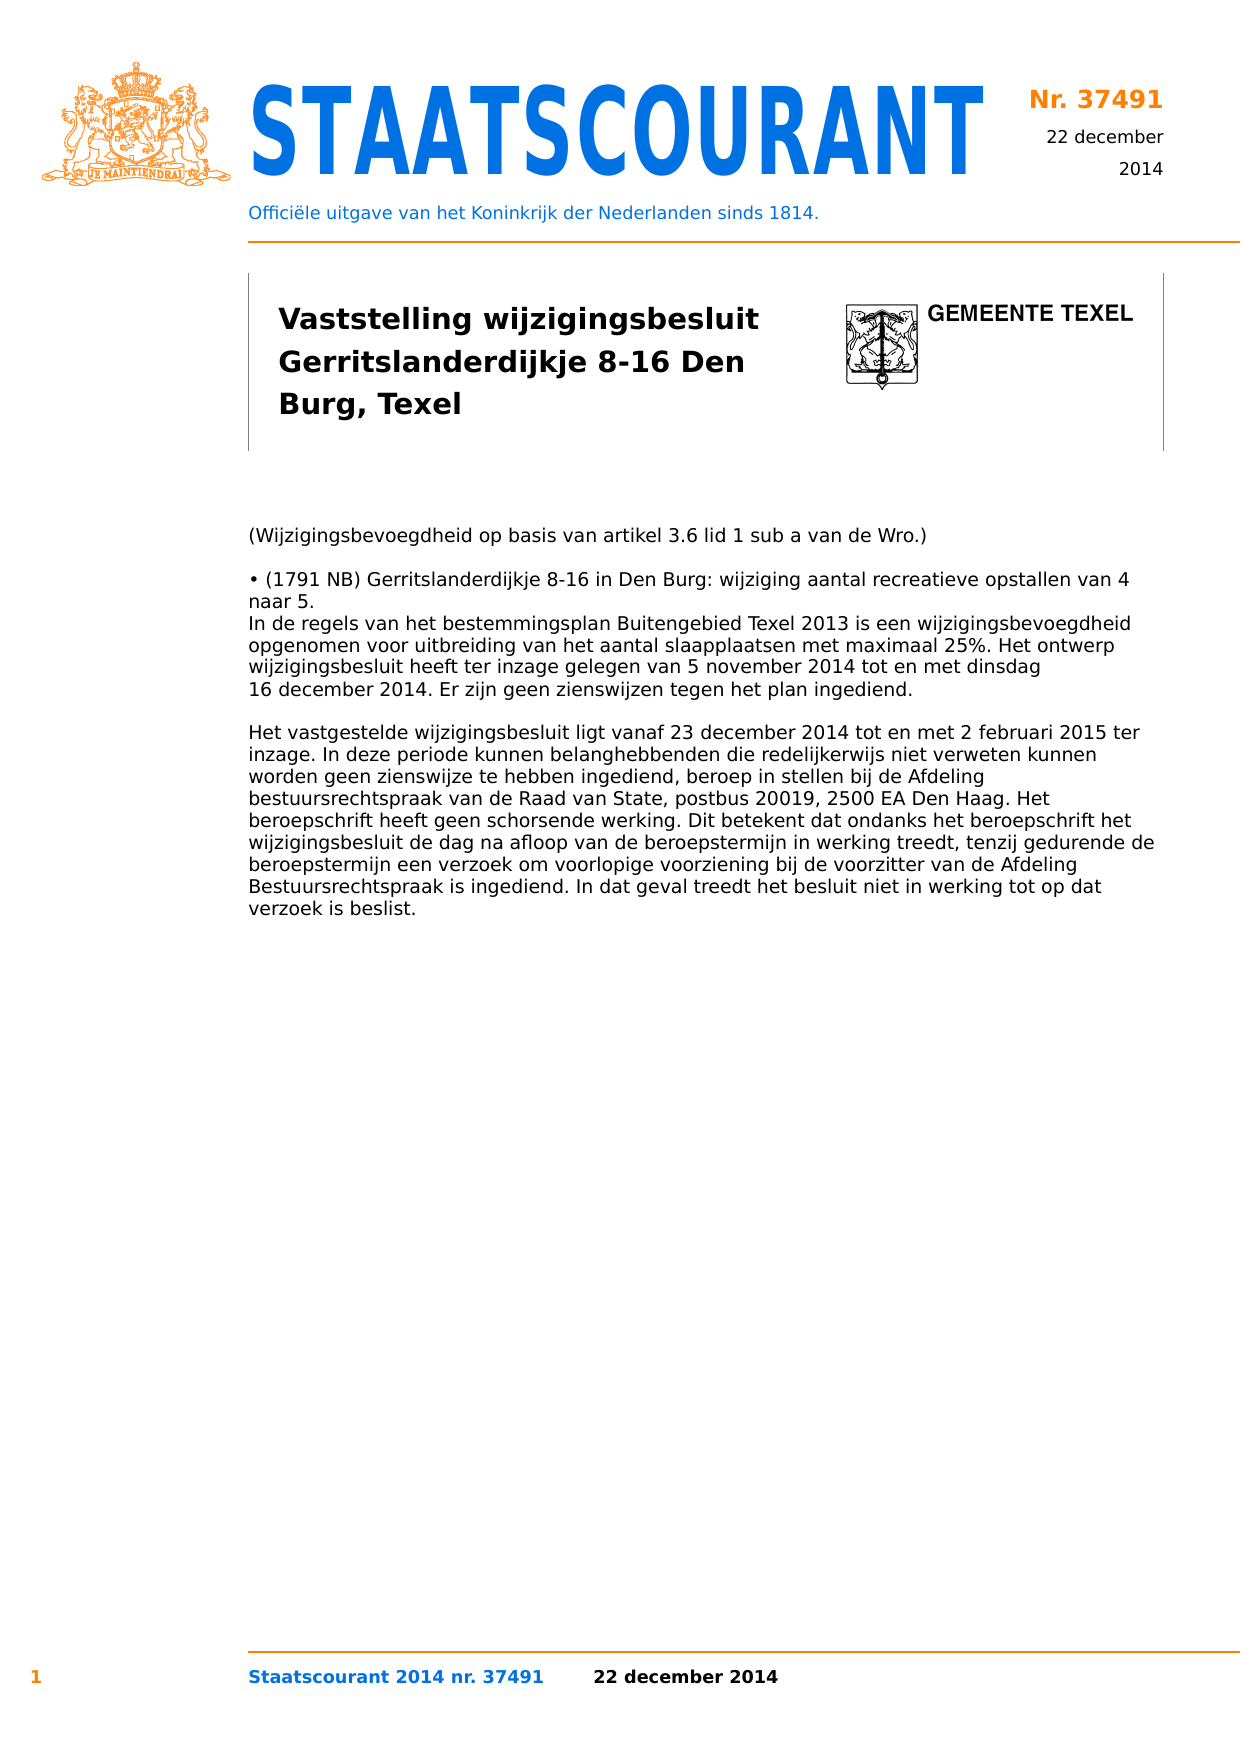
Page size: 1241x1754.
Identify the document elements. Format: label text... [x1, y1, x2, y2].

text • (1791 NB) Gerritslanderdijkje 8-16 in Den Burg: wijziging aantal recreatieve opstallen van 4 naar 5. [248, 568, 1163, 612]
table_header Nr. 37491 [998, 62, 1240, 121]
text (Wijzigingsbevoegdheid op basis van artikel 3.6 lid 1 sub a van de Wro.) [248, 525, 1163, 547]
table_cell 2014 [998, 153, 1240, 203]
subtitle Vaststelling wijzigingsbesluit Gerritslanderdijkje 8-16 Den Burg, Texel [249, 273, 1163, 451]
picture [41, 62, 231, 186]
text Het vastgestelde wijzigingsbesluit ligt vanaf 23 december 2014 tot en met 2 februari 2015 ter inzage. In deze periode kunnen belanghebbenden die redelijkerwijs niet verweten kunnen worden geen zienswijze te hebben ingediend, beroep in stellen bij de Afdeling bestuursrechtspraak van de Raad van State, postbus 20019, 2500 EA Den Haag. Het beroepschrift heeft geen schorsende werking. Dit betekent dat ondanks het beroepschrift het wijzigingsbesluit de dag na afloop van de beroepstermijn in werking treedt, tenzij gedurende de beroepstermijn een verzoek om voorlopige voorziening bij de voorzitter van de Afdeling Bestuursrechtspraak is ingediend. In dat geval treedt het besluit niet in werking tot op dat verzoek is beslist. [248, 722, 1163, 920]
table_header [25, 62, 248, 241]
picture [844, 302, 1134, 391]
text In de regels van het bestemmingsplan Buitengebied Texel 2013 is een wijzigingsbevoegdheid opgenomen voor uitbreiding van het aantal slaapplaatsen met maximaal 25%. Het ontwerp wijzigingsbesluit heeft ter inzage gelegen van 5 november 2014 tot en met dinsdag 16 december 2014. Er zijn geen zienswijzen tegen het plan ingediend. [248, 612, 1163, 700]
table_header STAATSCOURANT [248, 62, 998, 203]
table_cell Officiële uitgave van het Koninkrijk der Nederlanden sinds 1814. [248, 203, 1240, 241]
table_cell 22 december [998, 121, 1240, 153]
